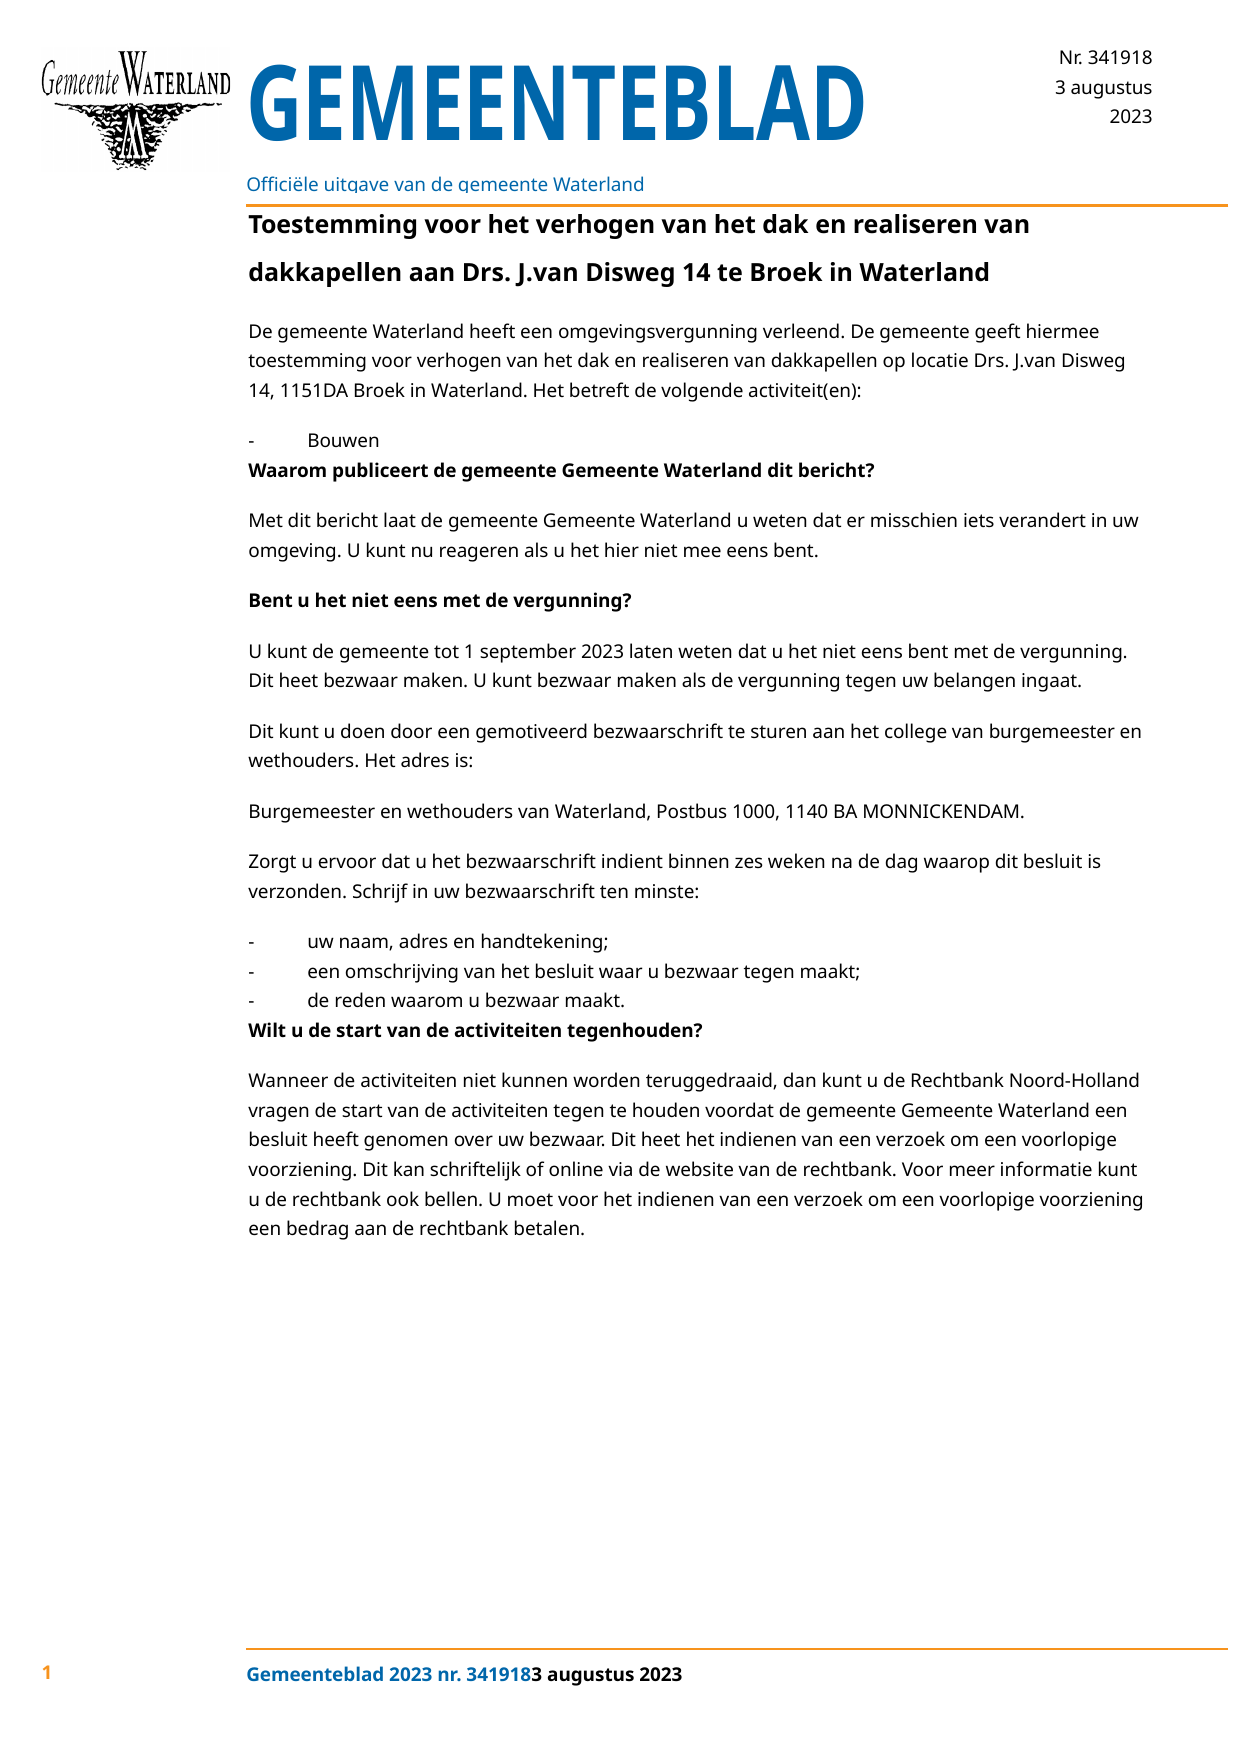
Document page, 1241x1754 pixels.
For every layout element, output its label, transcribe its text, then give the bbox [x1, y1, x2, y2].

text Wanneer de activiteiten niet kunnen worden teruggedraaid, dan kunt u de Rechtbank Noord-Holland vragen de start van de activiteiten tegen te houden voordat de gemeente Gemeente Waterland een besluit heeft genomen over uw bezwaar. Dit heet het indienen van een verzoek om een voorlopige voorziening. Dit kan schriftelijk of online via de website van de rechtbank. Voor meer informatie kunt u de rechtbank ook bellen. U moet voor het indienen van een verzoek om een voorlopige voorziening een bedrag aan de rechtbank betalen. [248, 1067, 1152, 1241]
list Bouwen [248, 427, 1152, 453]
text Dit kunt u doen door een gemotiveerd bezwaarschrift te sturen aan het college van burgemeester en wethouders. Het adres is: [248, 718, 1152, 773]
text Zorgt u ervoor dat u het bezwaarschrift indient binnen zes weken na de dag waarop dit besluit is verzonden. Schrijf in uw bezwaarschrift ten minste: [248, 848, 1152, 904]
text U kunt de gemeente tot 1 september 2023 laten weten dat u het niet eens bent met de vergunning. Dit heet bezwaar maken. U kunt bezwaar maken als de vergunning tegen uw belangen ingaat. [248, 638, 1152, 693]
list de reden waarom u bezwaar maakt. [248, 987, 1152, 1013]
text Waarom publiceert de gemeente Gemeente Waterland dit bericht? [248, 457, 1152, 483]
list een omschrijving van het besluit waar u bezwaar tegen maakt; [248, 958, 1152, 984]
text Bent u het niet eens met de vergunning? [248, 587, 1152, 613]
list uw naam, adres en handtekening; [248, 928, 1152, 954]
text Wilt u de start van de activiteiten tegenhouden? [248, 1017, 1152, 1043]
text Toestemming voor het verhogen van het dak en realiseren van dakkapellen aan Drs. J.van Disweg 14 te Broek in Waterland [248, 207, 1152, 288]
text Met dit bericht laat de gemeente Gemeente Waterland u weten dat er misschien iets verandert in uw omgeving. U kunt nu reageren als u het hier niet mee eens bent. [248, 507, 1152, 563]
picture [41, 47, 231, 172]
text Burgemeester en wethouders van Waterland, Postbus 1000, 1140 BA MONNICKENDAM. [248, 798, 1152, 824]
text De gemeente Waterland heeft een omgevingsvergunning verleend. De gemeente geeft hiermee toestemming voor verhogen van het dak en realiseren van dakkapellen op locatie Drs. J.van Disweg 14, 1151DA Broek in Waterland. Het betreft de volgende activiteit(en): [248, 318, 1152, 403]
